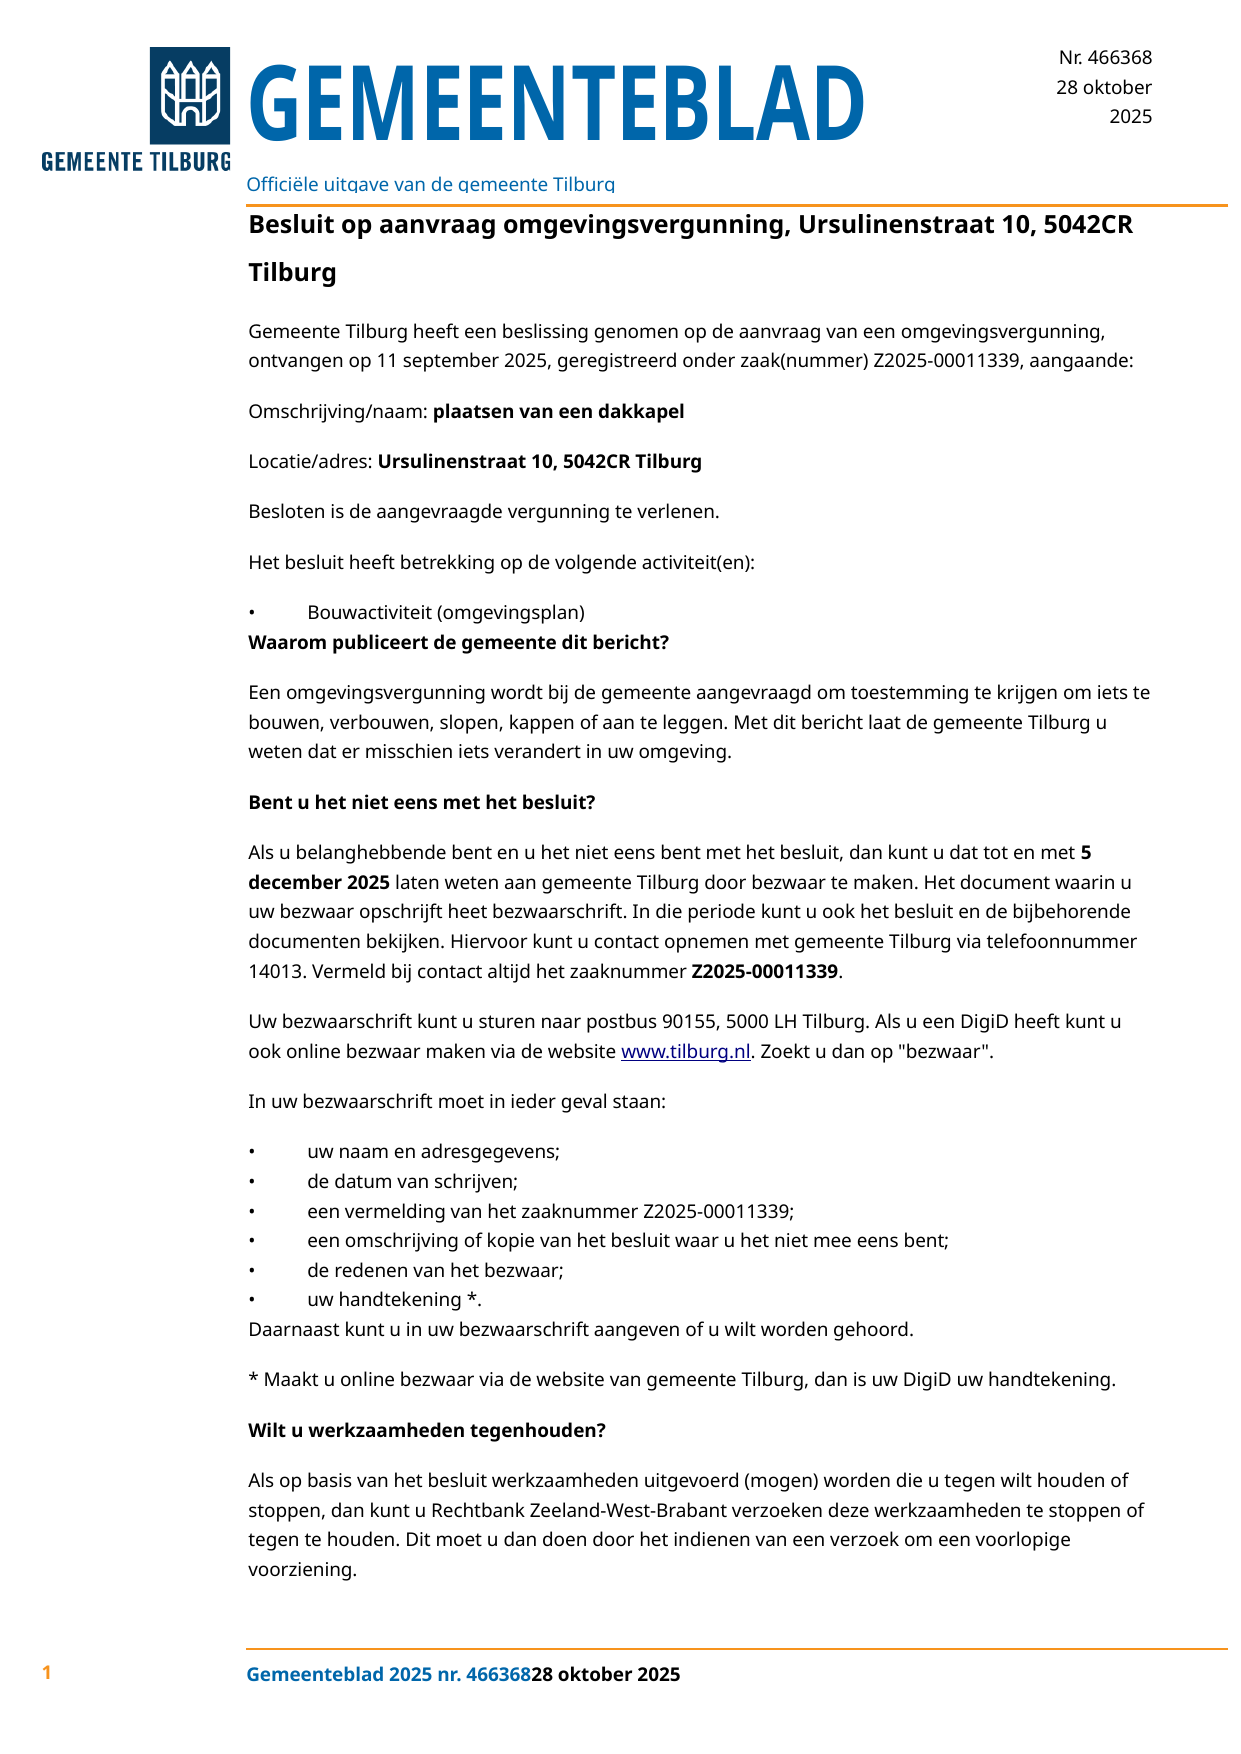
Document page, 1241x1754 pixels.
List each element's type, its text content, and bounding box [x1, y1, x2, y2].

text Omschrijving/naam: plaatsen van een dakkapel [248, 398, 1152, 424]
list uw naam en adresgegevens; [248, 1139, 1152, 1164]
picture [41, 47, 231, 172]
list de datum van schrijven; [248, 1168, 1152, 1194]
text Een omgevingsvergunning wordt bij de gemeente aangevraagd om toestemming te krijgen om iets te bouwen, verbouwen, slopen, kappen of aan te leggen. Met dit bericht laat de gemeente Tilburg u weten dat er misschien iets verandert in uw omgeving. [248, 679, 1152, 764]
text Besluit op aanvraag omgevingsvergunning, Ursulinenstraat 10, 5042CR Tilburg [248, 207, 1152, 288]
list Bouwactiviteit (omgevingsplan) [248, 599, 1152, 625]
text Daarnaast kunt u in uw bezwaarschrift aangeven of u wilt worden gehoord. [248, 1316, 1152, 1342]
text Gemeente Tilburg heeft een beslissing genomen op de aanvraag van een omgevingsvergunning, ontvangen op 11 september 2025, geregistreerd onder zaak(nummer) Z2025-00011339, aangaande: [248, 318, 1152, 373]
text Als op basis van het besluit werkzaamheden uitgevoerd (mogen) worden die u tegen wilt houden of stoppen, dan kunt u Rechtbank Zeeland-West-Brabant verzoeken deze werkzaamheden te stoppen of tegen te houden. Dit moet u dan doen door het indienen van een verzoek om een voorlopige voorziening. [248, 1467, 1152, 1582]
text In uw bezwaarschrift moet in ieder geval staan: [248, 1088, 1152, 1114]
text Uw bezwaarschrift kunt u sturen naar postbus 90155, 5000 LH Tilburg. Als u een DigiD heeft kunt u ook online bezwaar maken via de website www.tilburg.nl. Zoekt u dan op "bezwaar". [248, 1008, 1152, 1064]
text Het besluit heeft betrekking op de volgende activiteit(en): [248, 549, 1152, 575]
text Als u belanghebbende bent en u het niet eens bent met het besluit, dan kunt u dat tot en met 5 december 2025 laten weten aan gemeente Tilburg door bezwaar te maken. Het document waarin u uw bezwaar opschrijft heet bezwaarschrift. In die periode kunt u ook het besluit en de bijbehorende documenten bekijken. Hiervoor kunt u contact opnemen met gemeente Tilburg via telefoonnummer 14013. Vermeld bij contact altijd het zaaknummer Z2025-00011339. [248, 839, 1152, 984]
list de redenen van het bezwaar; [248, 1257, 1152, 1283]
text Wilt u werkzaamheden tegenhouden? [248, 1417, 1152, 1443]
text Waarom publiceert de gemeente dit bericht? [248, 629, 1152, 655]
text Locatie/adres: Ursulinenstraat 10, 5042CR Tilburg [248, 448, 1152, 474]
text Bent u het niet eens met het besluit? [248, 789, 1152, 815]
list uw handtekening *. [248, 1287, 1152, 1312]
list een omschrijving of kopie van het besluit waar u het niet mee eens bent; [248, 1227, 1152, 1253]
text * Maakt u online bezwaar via de website van gemeente Tilburg, dan is uw DigiD uw handtekening. [248, 1367, 1152, 1392]
list een vermelding van het zaaknummer Z2025-00011339; [248, 1198, 1152, 1224]
text Besloten is de aangevraagde vergunning te verlenen. [248, 499, 1152, 524]
